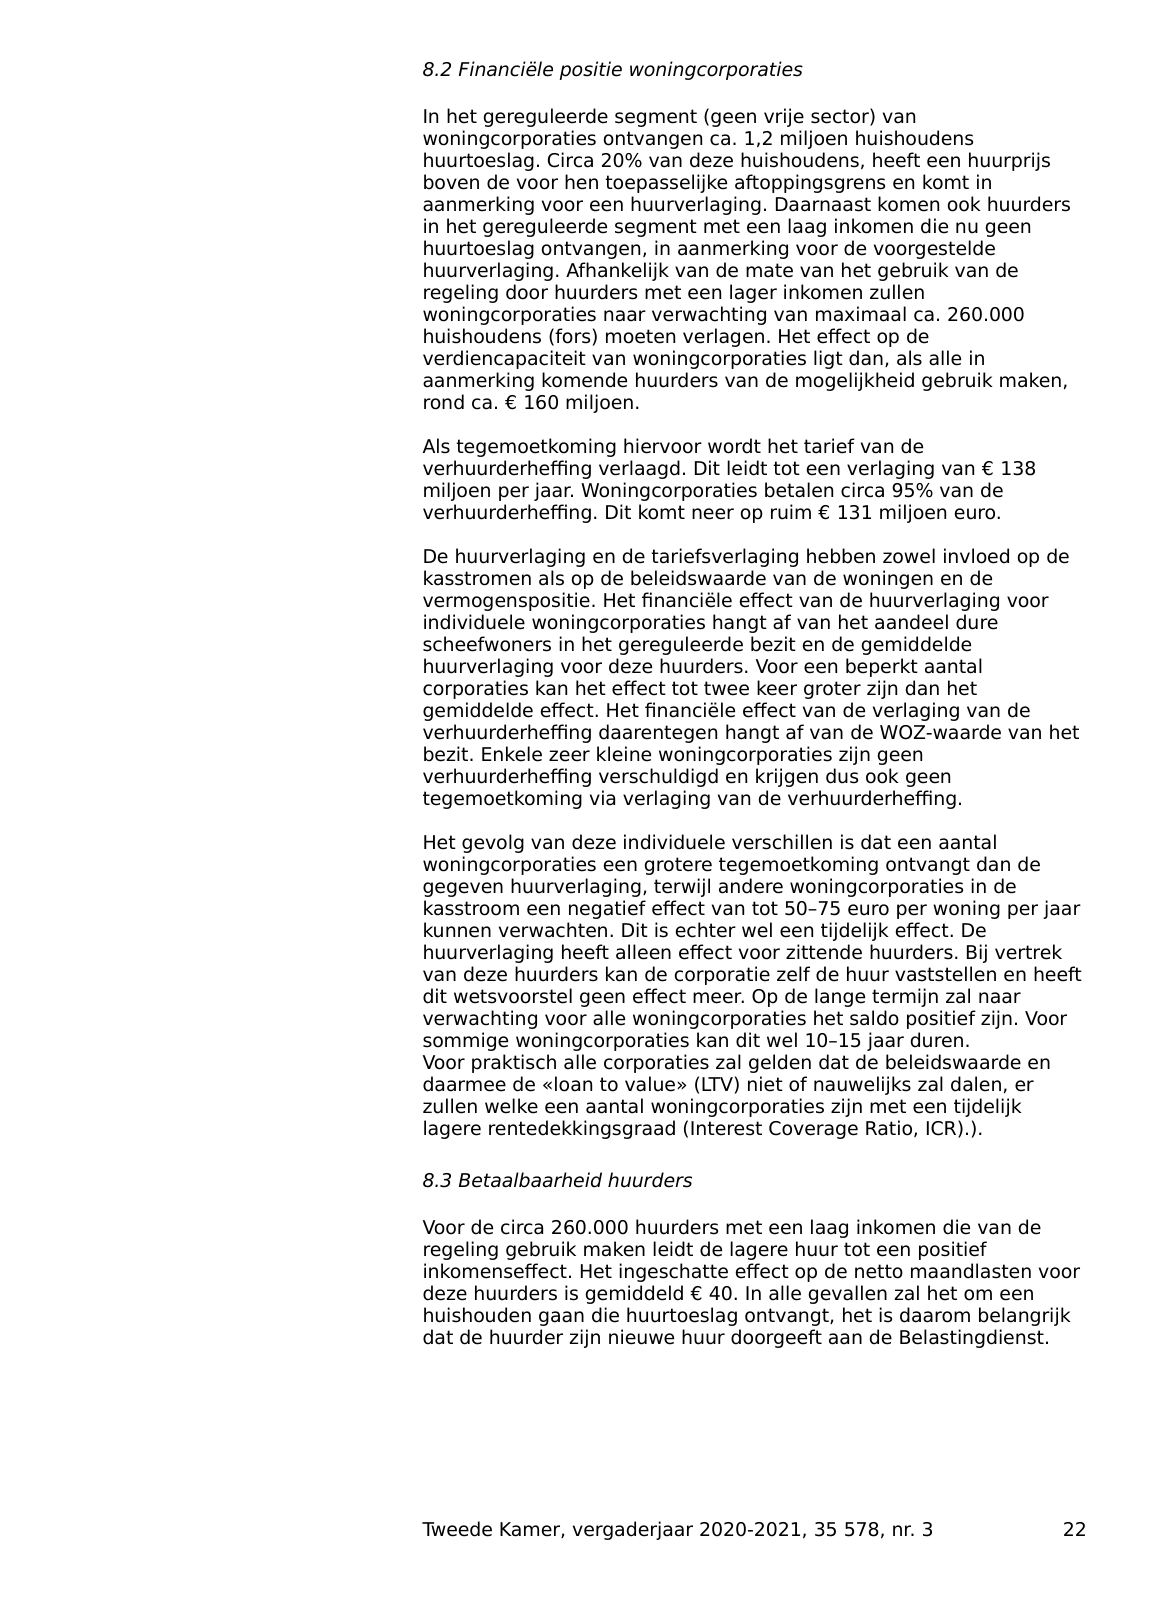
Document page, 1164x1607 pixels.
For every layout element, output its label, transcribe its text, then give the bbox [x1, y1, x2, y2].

text De huurverlaging en de tariefsverlaging hebben zowel invloed op de kasstromen als op de beleidswaarde van de woningen en de vermogenspositie. Het financiële effect van de huurverlaging voor individuele woningcorporaties hangt af van het aandeel dure scheefwoners in het gereguleerde bezit en de gemiddelde huurverlaging voor deze huurders. Voor een beperkt aantal corporaties kan het effect tot twee keer groter zijn dan het gemiddelde effect. Het financiële effect van de verlaging van de verhuurderheffing daarentegen hangt af van de WOZ-waarde van het bezit. Enkele zeer kleine woningcorporaties zijn geen verhuurderheffing verschuldigd en krijgen dus ook geen tegemoetkoming via verlaging van de verhuurderheffing. [422, 546, 1087, 810]
subtitle 8.3 Betaalbaarheid huurders [422, 1170, 1087, 1192]
text Voor de circa 260.000 huurders met een laag inkomen die van de regeling gebruik maken leidt de lagere huur tot een positief inkomenseffect. Het ingeschatte effect op de netto maandlasten voor deze huurders is gemiddeld € 40. In alle gevallen zal het om een huishouden gaan die huurtoeslag ontvangt, het is daarom belangrijk dat de huurder zijn nieuwe huur doorgeeft aan de Belastingdienst. [422, 1217, 1087, 1348]
text Als tegemoetkoming hiervoor wordt het tarief van de verhuurderheffing verlaagd. Dit leidt tot een verlaging van € 138 miljoen per jaar. Woningcorporaties betalen circa 95% van de verhuurderheffing. Dit komt neer op ruim € 131 miljoen euro. [422, 436, 1087, 524]
text Voor praktisch alle corporaties zal gelden dat de beleidswaarde en daarmee de «loan to value» (LTV) niet of nauwelijks zal dalen, er zullen welke een aantal woningcorporaties zijn met een tijdelijk lagere rentedekkingsgraad (Interest Coverage Ratio, ICR).). [422, 1052, 1087, 1140]
text Het gevolg van deze individuele verschillen is dat een aantal woningcorporaties een grotere tegemoetkoming ontvangt dan de gegeven huurverlaging, terwijl andere woningcorporaties in de kasstroom een negatief effect van tot 50–75 euro per woning per jaar kunnen verwachten. Dit is echter wel een tijdelijk effect. De huurverlaging heeft alleen effect voor zittende huurders. Bij vertrek van deze huurders kan de corporatie zelf de huur vaststellen en heeft dit wetsvoorstel geen effect meer. Op de lange termijn zal naar verwachting voor alle woningcorporaties het saldo positief zijn. Voor sommige woningcorporaties kan dit wel 10–15 jaar duren. [422, 832, 1087, 1052]
text In het gereguleerde segment (geen vrije sector) van woningcorporaties ontvangen ca. 1,2 miljoen huishoudens huurtoeslag. Circa 20% van deze huishoudens, heeft een huurprijs boven de voor hen toepasselijke aftoppingsgrens en komt in aanmerking voor een huurverlaging. Daarnaast komen ook huurders in het gereguleerde segment met een laag inkomen die nu geen huurtoeslag ontvangen, in aanmerking voor de voorgestelde huurverlaging. Afhankelijk van de mate van het gebruik van de regeling door huurders met een lager inkomen zullen woningcorporaties naar verwachting van maximaal ca. 260.000 huishoudens (fors) moeten verlagen. Het effect op de verdiencapaciteit van woningcorporaties ligt dan, als alle in aanmerking komende huurders van de mogelijkheid gebruik maken, rond ca. € 160 miljoen. [422, 106, 1087, 414]
subtitle 8.2 Financiële positie woningcorporaties [422, 59, 1087, 81]
